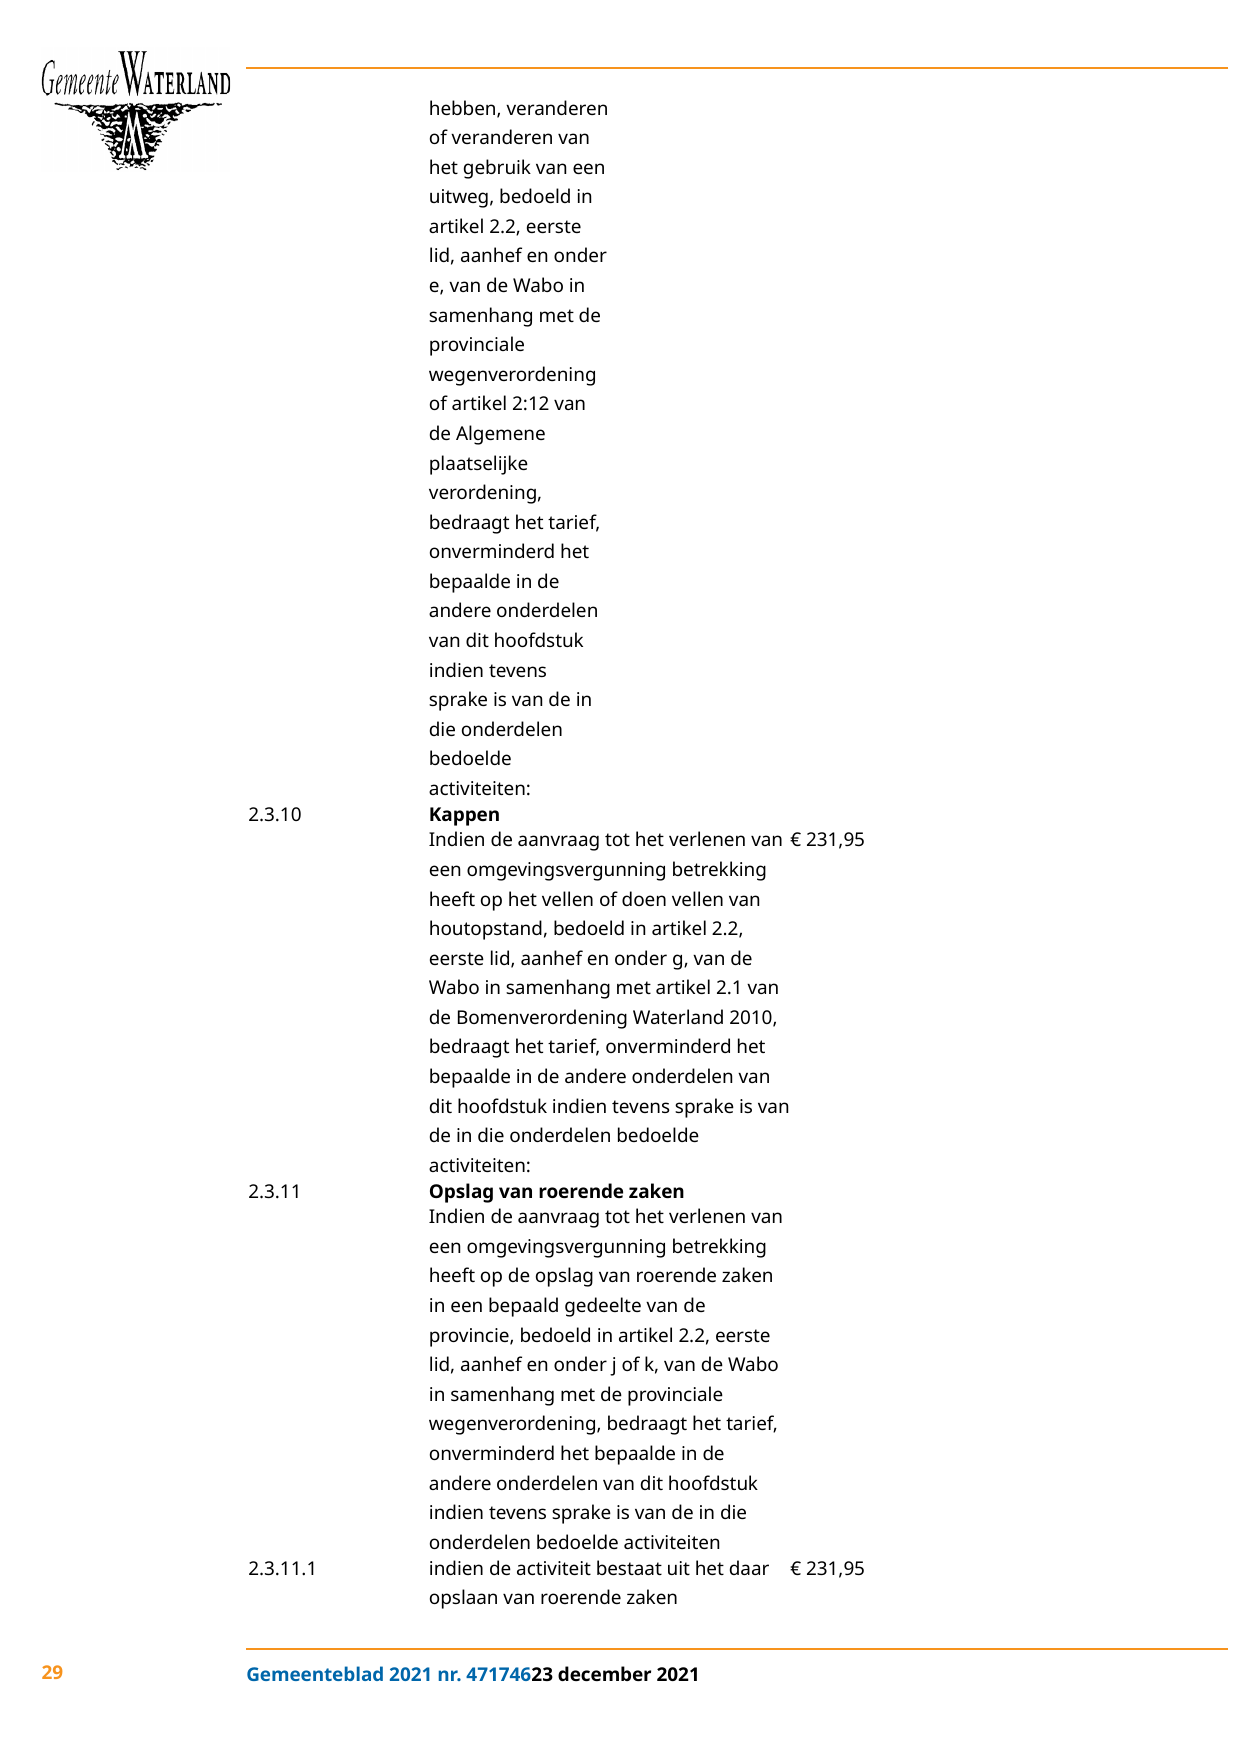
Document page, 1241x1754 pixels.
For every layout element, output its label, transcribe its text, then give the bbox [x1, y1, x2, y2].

table_cell 2.3.11 [248, 1178, 429, 1203]
table_cell [248, 827, 429, 1178]
table_cell hebben, veranderen of veranderen van het gebruik van een uitweg, bedoeld in artikel 2.2, eerste lid, aanhef en onder e, van de Wabo in samenhang met de provinciale wegenverordening of artikel 2:12 van de Algemene plaatselijke verordening, bedraagt het tarief, onverminderd het bepaalde in de andere onderdelen van dit hoofdstuk indien tevens sprake is van de in die onderdelen bedoelde activiteiten: [429, 95, 609, 801]
table_cell Indien de aanvraag tot het verlenen van een omgevingsvergunning betrekking heeft op de opslag van roerende zaken in een bepaald gedeelte van de provincie, bedoeld in artikel 2.2, eerste lid, aanhef en onder j of k, van de Wabo in samenhang met de provinciale wegenverordening, bedraagt het tarief, onverminderd het bepaalde in de andere onderdelen van dit hoofdstuk indien tevens sprake is van de in die onderdelen bedoelde activiteiten [429, 1204, 790, 1555]
table_cell 2.3.11.1 [248, 1555, 429, 1610]
table_cell [790, 801, 1152, 827]
table_cell [248, 1204, 429, 1555]
table_cell [790, 1204, 1152, 1555]
table_cell Opslag van roerende zaken [429, 1178, 790, 1203]
table_cell 2.3.10 [248, 801, 429, 827]
table_cell € 231,95 [790, 1555, 1152, 1610]
table_cell [790, 1178, 1152, 1203]
picture [41, 47, 231, 172]
table_cell Indien de aanvraag tot het verlenen van een omgevingsvergunning betrekking heeft op het vellen of doen vellen van houtopstand, bedoeld in artikel 2.2, eerste lid, aanhef en onder g, van de Wabo in samenhang met artikel 2.1 van de Bomenverordening Waterland 2010, bedraagt het tarief, onverminderd het bepaalde in de andere onderdelen van dit hoofdstuk indien tevens sprake is van de in die onderdelen bedoelde activiteiten: [429, 827, 790, 1178]
table_cell [609, 95, 1152, 801]
table_cell Kappen [429, 801, 790, 827]
table_cell [248, 95, 429, 801]
table_cell indien de activiteit bestaat uit het daar opslaan van roerende zaken [429, 1555, 790, 1610]
table_cell € 231,95 [790, 827, 1152, 1178]
